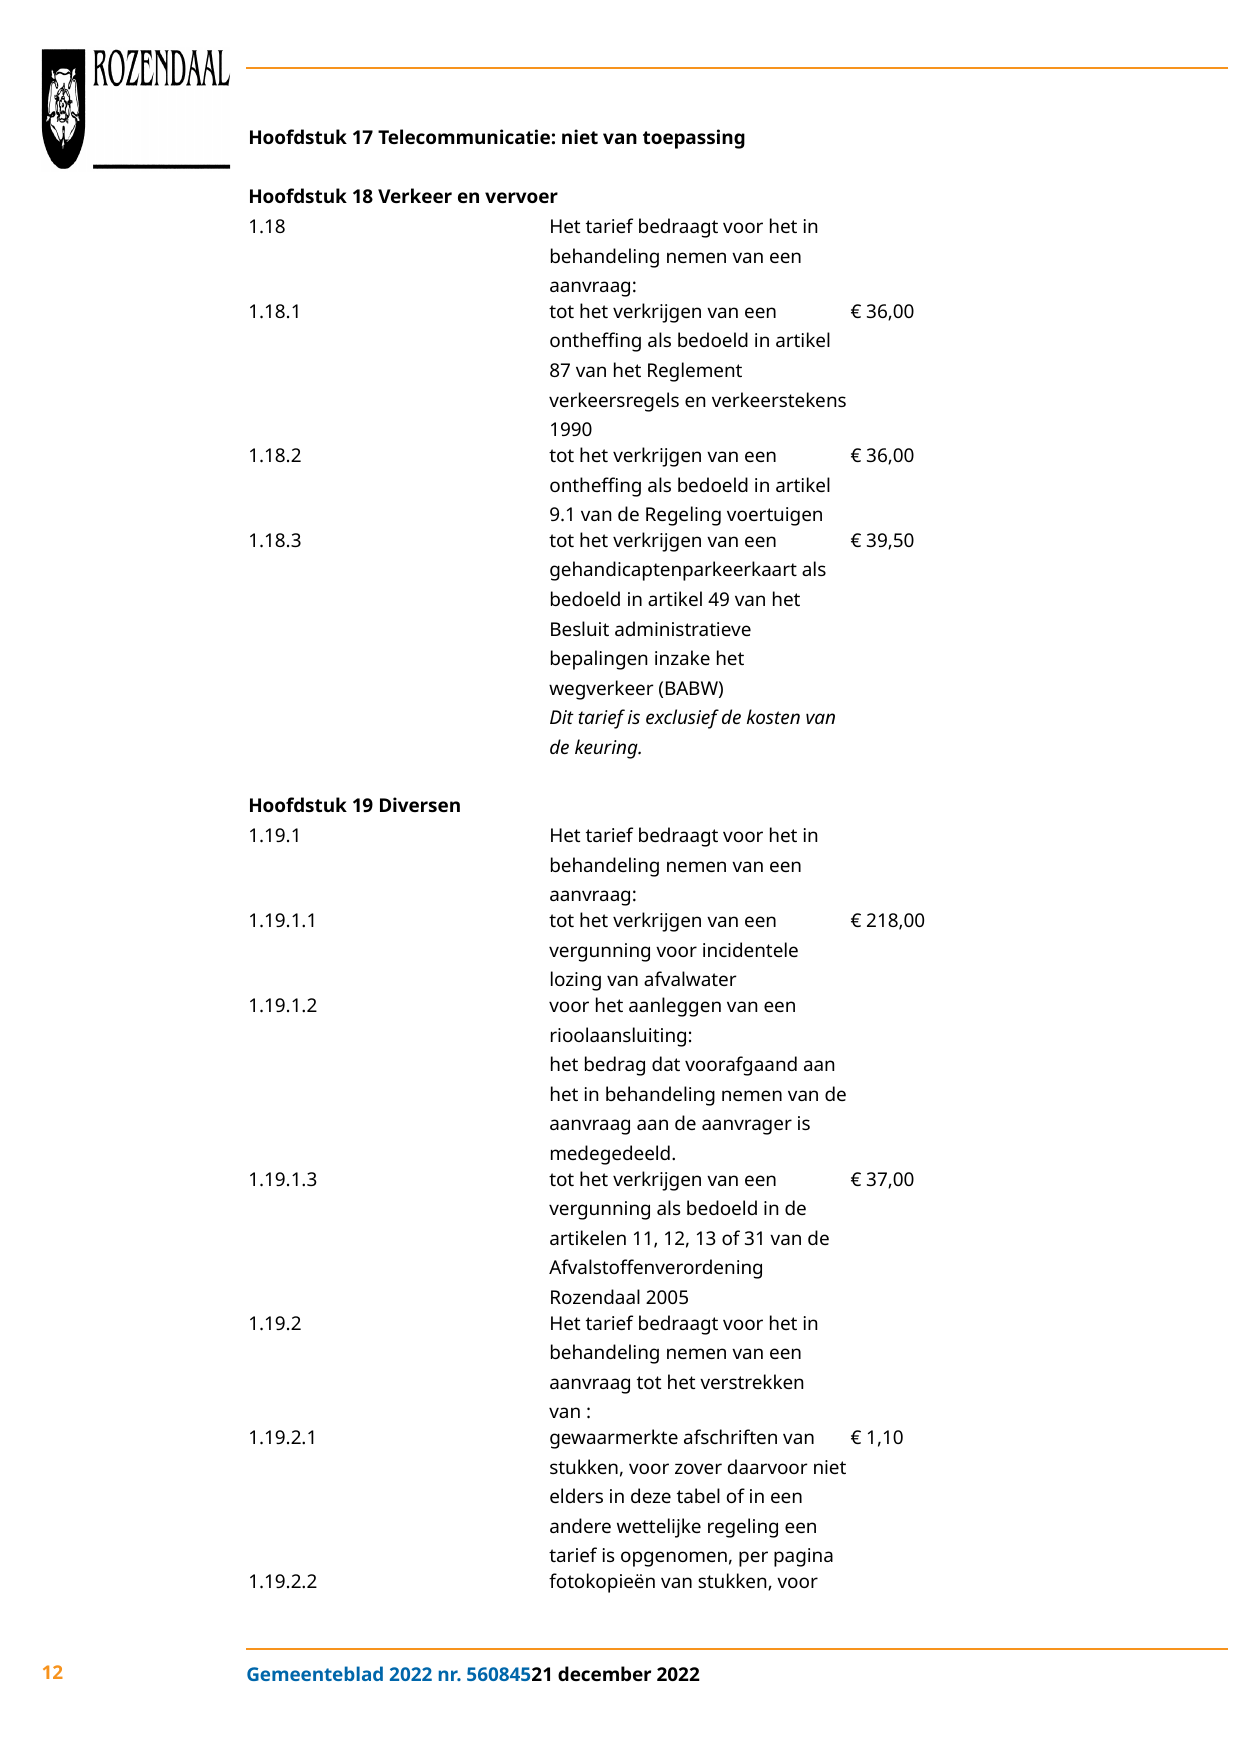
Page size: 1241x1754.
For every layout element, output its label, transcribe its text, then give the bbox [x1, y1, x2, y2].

table_cell € 39,50 [850, 527, 1152, 760]
table_cell 1.19.1.2 [248, 992, 549, 1166]
table_cell [850, 1569, 1152, 1594]
table_cell 1.19.2 [248, 1310, 549, 1424]
table_header 1.18 [248, 213, 549, 298]
table_cell € 218,00 [850, 907, 1152, 992]
picture [41, 47, 231, 172]
table_cell tot het verkrijgen van een vergunning als bedoeld in de artikelen 11, 12, 13 of 31 van de Afvalstoffenverordening Rozendaal 2005 [549, 1166, 850, 1310]
table_cell € 37,00 [850, 1166, 1152, 1310]
table_cell tot het verkrijgen van een vergunning voor incidentele lozing van afvalwater [549, 907, 850, 992]
table_cell tot het verkrijgen van een gehandicaptenparkeerkaart als bedoeld in artikel 49 van het Besluit administratieve bepalingen inzake het wegverkeer (BABW) Dit tarief is exclusief de kosten van de keuring. [549, 527, 850, 760]
table_cell 1.18.2 [248, 442, 549, 527]
table_cell tot het verkrijgen van een ontheffing als bedoeld in artikel 87 van het Reglement verkeersregels en verkeerstekens 1990 [549, 298, 850, 442]
table_header [850, 213, 1152, 298]
table_header [850, 823, 1152, 907]
table_cell 1.19.1.3 [248, 1166, 549, 1310]
table_cell [850, 992, 1152, 1166]
table_header Het tarief bedraagt voor het in behandeling nemen van een aanvraag: [549, 823, 850, 907]
table_cell [850, 1310, 1152, 1424]
table_header 1.19.1 [248, 823, 549, 907]
table_cell fotokopieën van stukken, voor [549, 1569, 850, 1594]
text Hoofdstuk 19 Diversen [248, 793, 1152, 818]
table_cell 1.19.1.1 [248, 907, 549, 992]
table_cell 1.18.1 [248, 298, 549, 442]
table_cell € 1,10 [850, 1424, 1152, 1568]
table_header Het tarief bedraagt voor het in behandeling nemen van een aanvraag: [549, 213, 850, 298]
text Hoofdstuk 17 Telecommunicatie: niet van toepassing [248, 124, 1152, 150]
table_cell 1.19.2.1 [248, 1424, 549, 1568]
table_cell € 36,00 [850, 298, 1152, 442]
table_cell 1.18.3 [248, 527, 549, 760]
table_cell Het tarief bedraagt voor het in behandeling nemen van een aanvraag tot het verstrekken van : [549, 1310, 850, 1424]
table_cell € 36,00 [850, 442, 1152, 527]
table_cell 1.19.2.2 [248, 1569, 549, 1594]
text Hoofdstuk 18 Verkeer en vervoer [248, 183, 1152, 209]
table_cell voor het aanleggen van een rioolaansluiting: het bedrag dat voorafgaand aan het in behandeling nemen van de aanvraag aan de aanvrager is medegedeeld. [549, 992, 850, 1166]
table_cell gewaarmerkte afschriften van stukken, voor zover daarvoor niet elders in deze tabel of in een andere wettelijke regeling een tarief is opgenomen, per pagina [549, 1424, 850, 1568]
table_cell tot het verkrijgen van een ontheffing als bedoeld in artikel 9.1 van de Regeling voertuigen [549, 442, 850, 527]
